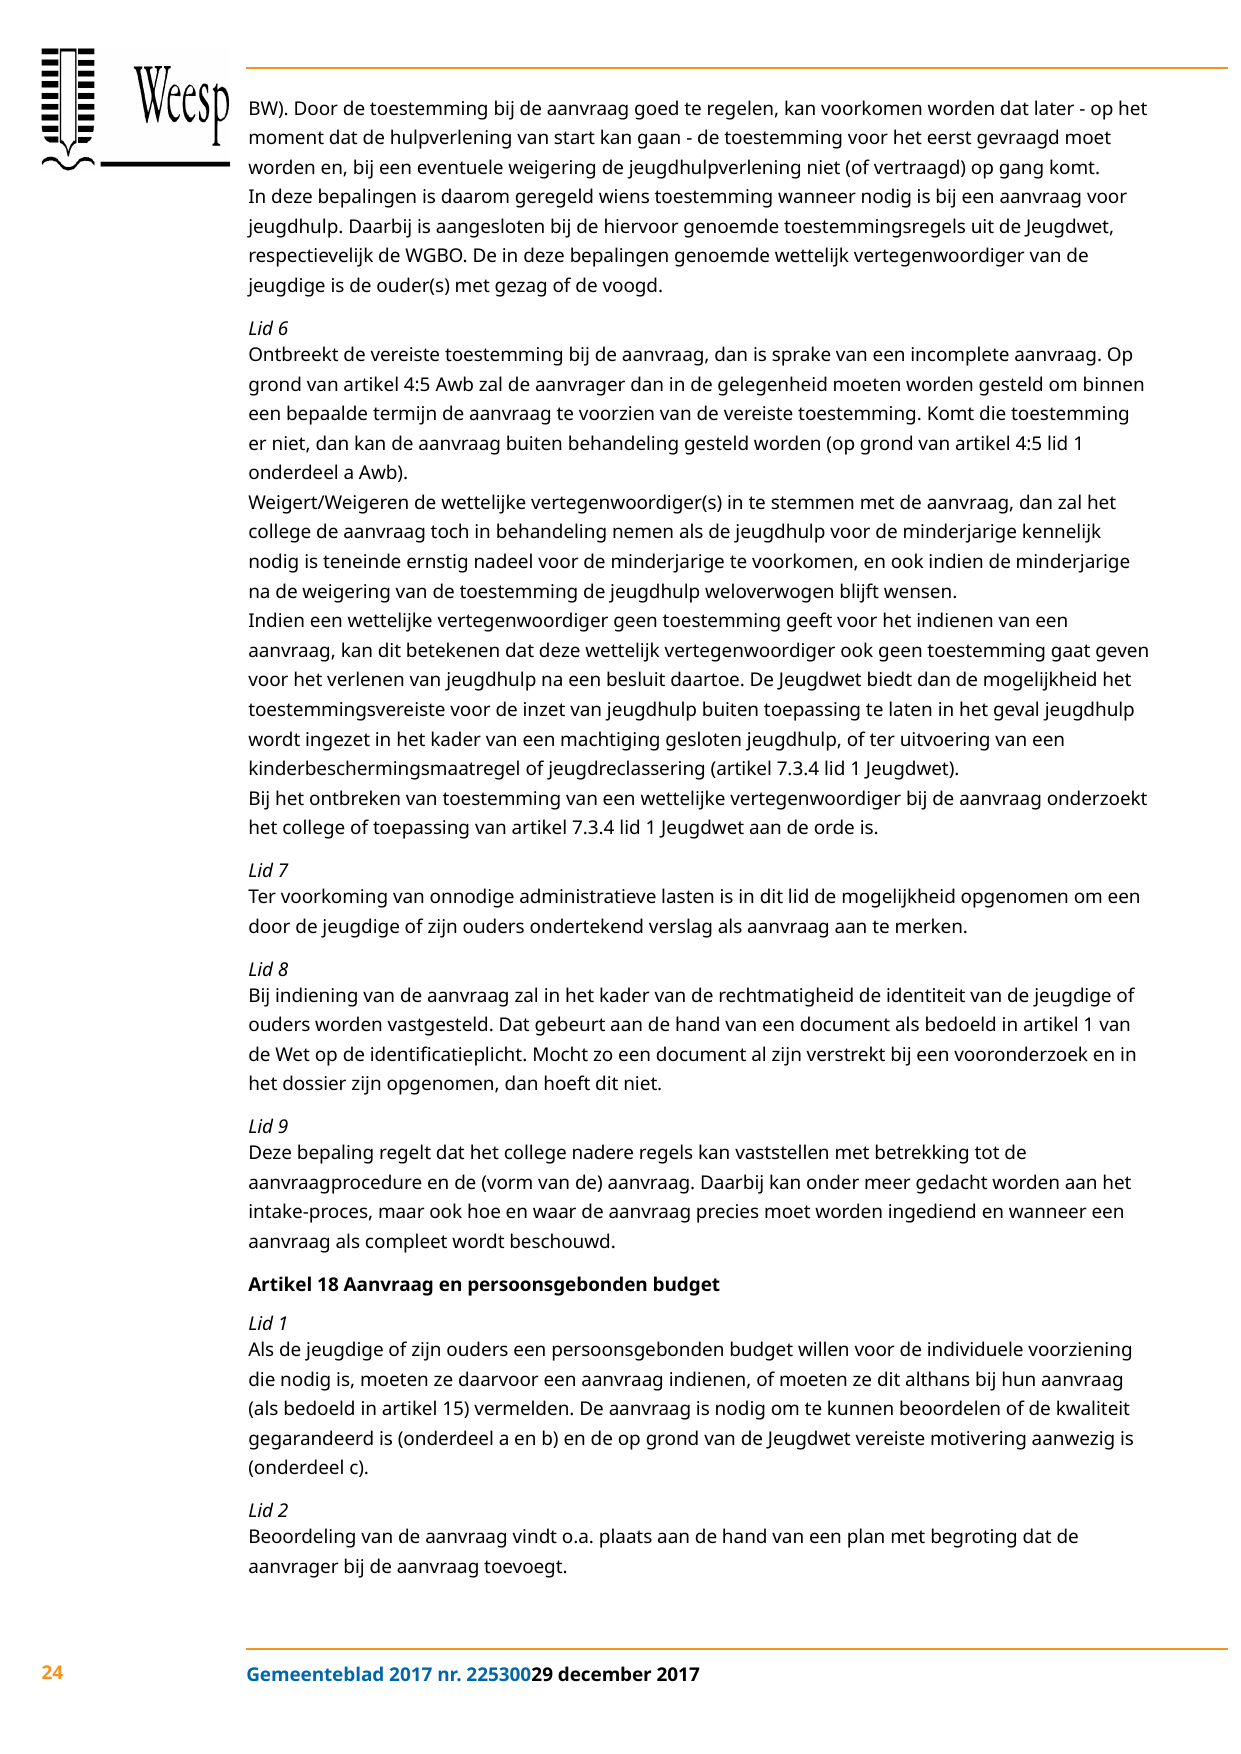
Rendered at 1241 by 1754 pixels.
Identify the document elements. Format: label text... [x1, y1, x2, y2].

text Deze bepaling regelt dat het college nadere regels kan vaststellen met betrekking tot de aanvraagprocedure en de (vorm van de) aanvraag. Daarbij kan onder meer gedacht worden aan het intake-proces, maar ook hoe en waar de aanvraag precies moet worden ingediend en wanneer een aanvraag als compleet wordt beschouwd. [248, 1139, 1152, 1254]
text In deze bepalingen is daarom geregeld wiens toestemming wanneer nodig is bij een aanvraag voor jeugdhulp. Daarbij is aangesloten bij de hiervoor genoemde toestemmingsregels uit de Jeugdwet, respectievelijk de WGBO. De in deze bepalingen genoemde wettelijk vertegenwoordiger van de jeugdige is de ouder(s) met gezag of de voogd. [248, 183, 1152, 298]
text Bij indiening van de aanvraag zal in het kader van de rechtmatigheid de identiteit van de jeugdige of ouders worden vastgesteld. Dat gebeurt aan de hand van een document als bedoeld in artikel 1 van de Wet op de identificatieplicht. Mocht zo een document al zijn verstrekt bij een vooronderzoek en in het dossier zijn opgenomen, dan hoeft dit niet. [248, 982, 1152, 1096]
text Lid 1 [248, 1311, 1152, 1336]
text Lid 6 [248, 315, 1152, 341]
text Ontbreekt de vereiste toestemming bij de aanvraag, dan is sprake van een incomplete aanvraag. Op grond van artikel 4:5 Awb zal de aanvrager dan in de gelegenheid moeten worden gesteld om binnen een bepaalde termijn de aanvraag te voorzien van de vereiste toestemming. Komt die toestemming er niet, dan kan de aanvraag buiten behandeling gesteld worden (op grond van artikel 4:5 lid 1 onderdeel a Awb). [248, 341, 1152, 485]
text Weigert/Weigeren de wettelijke vertegenwoordiger(s) in te stemmen met de aanvraag, dan zal het college de aanvraag toch in behandeling nemen als de jeugdhulp voor de minderjarige kennelijk nodig is teneinde ernstig nadeel voor de minderjarige te voorkomen, en ook indien de minderjarige na de weigering van de toestemming de jeugdhulp weloverwogen blijft wensen. [248, 489, 1152, 603]
text Lid 8 [248, 956, 1152, 982]
text Lid 2 [248, 1498, 1152, 1523]
picture [41, 47, 231, 172]
text Als de jeugdige of zijn ouders een persoonsgebonden budget willen voor de individuele voorziening die nodig is, moeten ze daarvoor een aanvraag indienen, of moeten ze dit althans bij hun aanvraag (als bedoeld in artikel 15) vermelden. De aanvraag is nodig om te kunnen beoordelen of de kwaliteit gegarandeerd is (onderdeel a en b) en de op grond van de Jeugdwet vereiste motivering aanwezig is (onderdeel c). [248, 1336, 1152, 1480]
text Ter voorkoming van onnodige administratieve lasten is in dit lid de mogelijkheid opgenomen om een door de jeugdige of zijn ouders ondertekend verslag als aanvraag aan te merken. [248, 883, 1152, 939]
text Lid 9 [248, 1114, 1152, 1139]
text Artikel 18 Aanvraag en persoonsgebonden budget [248, 1271, 1152, 1297]
text Lid 7 [248, 858, 1152, 883]
text Bij het ontbreken van toestemming van een wettelijke vertegenwoordiger bij de aanvraag onderzoekt het college of toepassing van artikel 7.3.4 lid 1 Jeugdwet aan de orde is. [248, 785, 1152, 840]
text Indien een wettelijke vertegenwoordiger geen toestemming geeft voor het indienen van een aanvraag, kan dit betekenen dat deze wettelijk vertegenwoordiger ook geen toestemming gaat geven voor het verlenen van jeugdhulp na een besluit daartoe. De Jeugdwet biedt dan de mogelijkheid het toestemmingsvereiste voor de inzet van jeugdhulp buiten toepassing te laten in het geval jeugdhulp wordt ingezet in het kader van een machtiging gesloten jeugdhulp, of ter uitvoering van een kinderbeschermingsmaatregel of jeugdreclassering (artikel 7.3.4 lid 1 Jeugdwet). [248, 607, 1152, 781]
text BW). Door de toestemming bij de aanvraag goed te regelen, kan voorkomen worden dat later - op het moment dat de hulpverlening van start kan gaan - de toestemming voor het eerst gevraagd moet worden en, bij een eventuele weigering de jeugdhulpverlening niet (of vertraagd) op gang komt. [248, 95, 1152, 180]
text Beoordeling van de aanvraag vindt o.a. plaats aan de hand van een plan met begroting dat de aanvrager bij de aanvraag toevoegt. [248, 1523, 1152, 1579]
